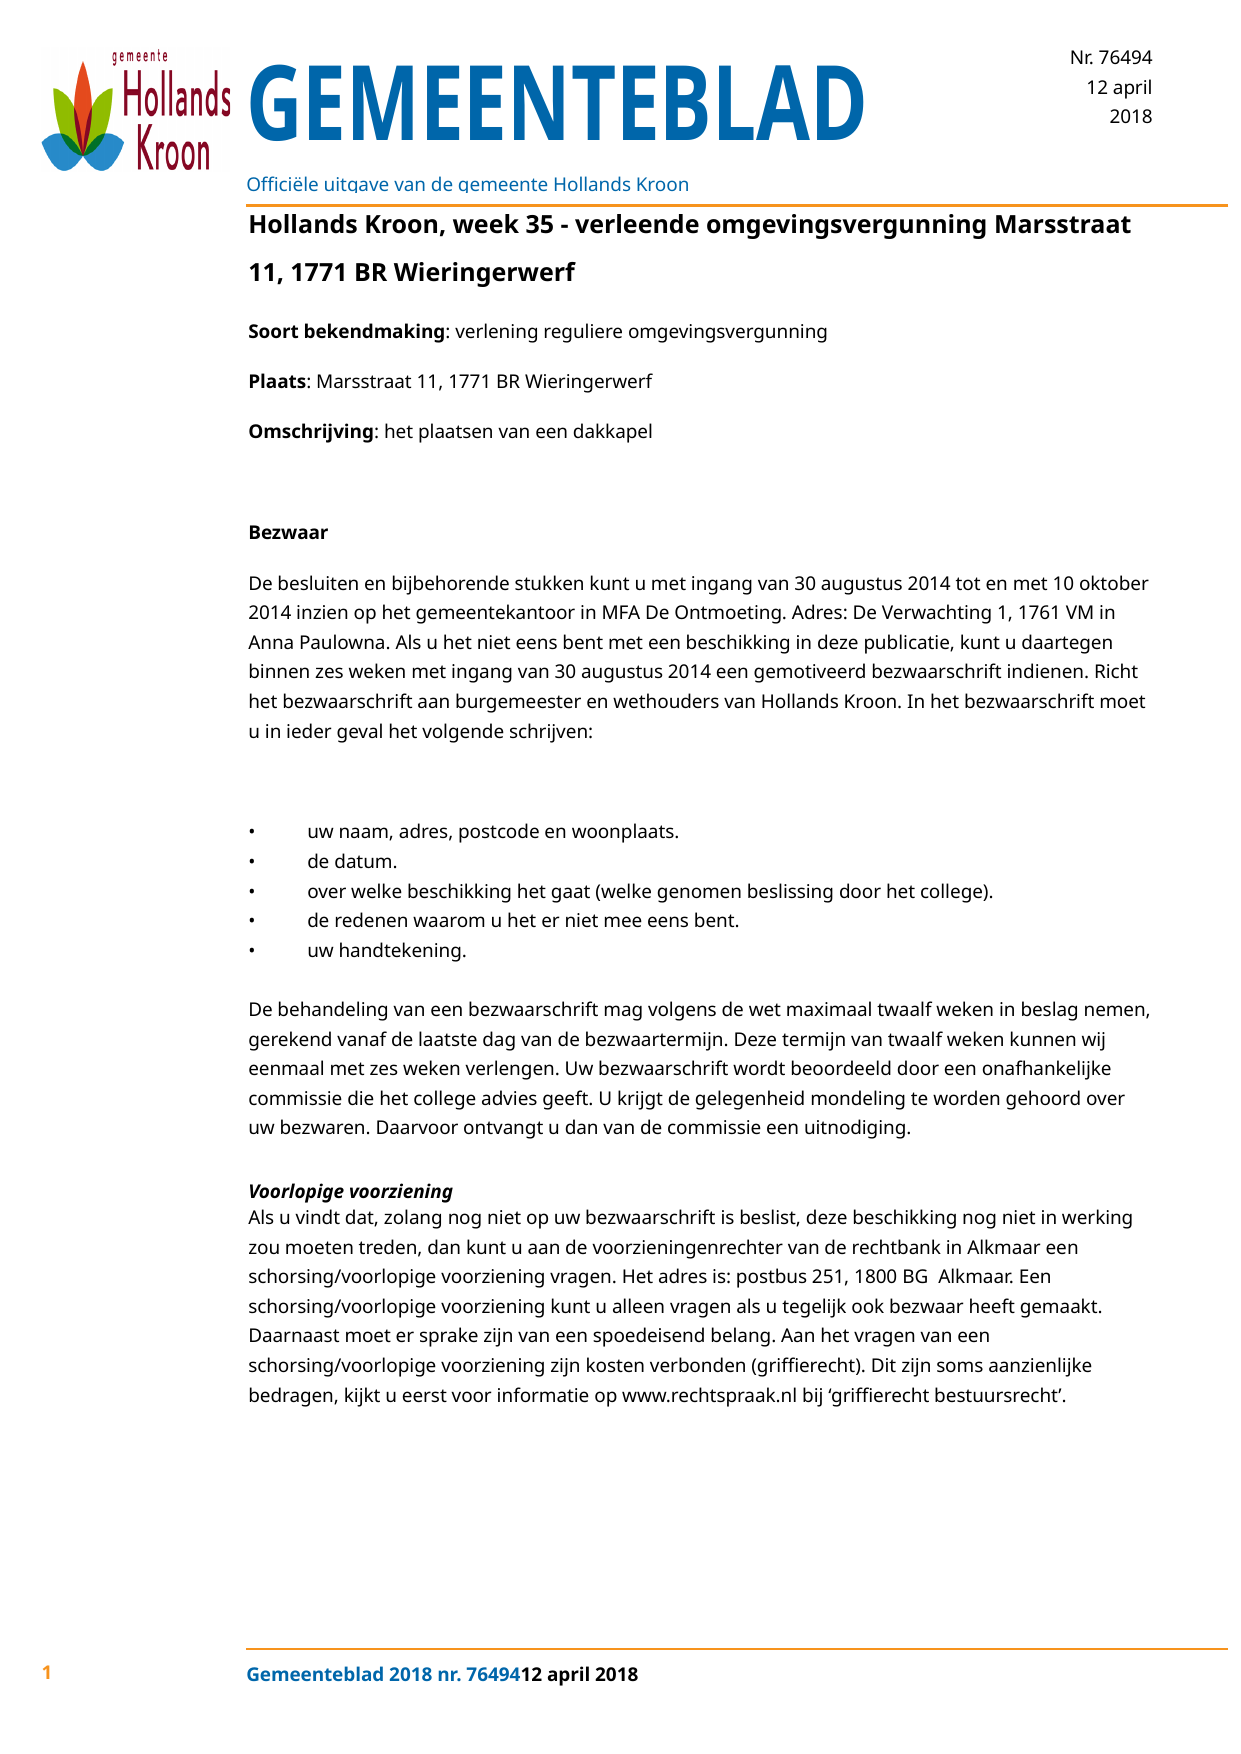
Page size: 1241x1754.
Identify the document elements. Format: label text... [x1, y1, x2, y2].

text Soort bekendmaking: verlening reguliere omgevingsvergunning [248, 318, 1152, 344]
text Hollands Kroon, week 35 - verleende omgevingsvergunning Marsstraat 11, 1771 BR Wieringerwerf [248, 207, 1152, 288]
text De behandeling van een bezwaarschrift mag volgens de wet maximaal twaalf weken in beslag nemen, gerekend vanaf de laatste dag van de bezwaartermijn. Deze termijn van twaalf weken kunnen wij eenmaal met zes weken verlengen. Uw bezwaarschrift wordt beoordeeld door een onafhankelijke commissie die het college advies geeft. U krijgt de gelegenheid mondeling te worden gehoord over uw bezwaren. Daarvoor ontvangt u dan van de commissie een uitnodiging. [248, 996, 1152, 1140]
text Plaats: Marsstraat 11, 1771 BR Wieringerwerf [248, 368, 1152, 394]
list uw naam, adres, postcode en woonplaats. [248, 819, 1152, 844]
list over welke beschikking het gaat (welke genomen beslissing door het college). [248, 878, 1152, 904]
text Bezwaar [248, 519, 1152, 545]
text Als u vindt dat, zolang nog niet op uw bezwaarschrift is beslist, deze beschikking nog niet in werking zou moeten treden, dan kunt u aan de voorzieningenrechter van de rechtbank in Alkmaar een schorsing/voorlopige voorziening vragen. Het adres is: postbus 251, 1800 BG Alkmaar. Een schorsing/voorlopige voorziening kunt u alleen vragen als u tegelijk ook bezwaar heeft gemaakt. Daarnaast moet er sprake zijn van een spoedeisend belang. Aan het vragen van een schorsing/voorlopige voorziening zijn kosten verbonden (griffierecht). Dit zijn soms aanzienlijke bedragen, kijkt u eerst voor informatie op www.rechtspraak.nl bij ‘griffierecht bestuursrecht’. [248, 1204, 1152, 1407]
text Voorlopige voorziening [248, 1178, 1152, 1204]
list de datum. [248, 848, 1152, 874]
list de redenen waarom u het er niet mee eens bent. [248, 907, 1152, 933]
picture [41, 47, 231, 172]
list uw handtekening. [248, 937, 1152, 963]
text De besluiten en bijbehorende stukken kunt u met ingang van 30 augustus 2014 tot en met 10 oktober 2014 inzien op het gemeentekantoor in MFA De Ontmoeting. Adres: De Verwachting 1, 1761 VM in Anna Paulowna. Als u het niet eens bent met een beschikking in deze publicatie, kunt u daartegen binnen zes weken met ingang van 30 augustus 2014 een gemotiveerd bezwaarschrift indienen. Richt het bezwaarschrift aan burgemeester en wethouders van Hollands Kroon. In het bezwaarschrift moet u in ieder geval het volgende schrijven: [248, 570, 1152, 744]
text Omschrijving: het plaatsen van een dakkapel [248, 419, 1152, 444]
